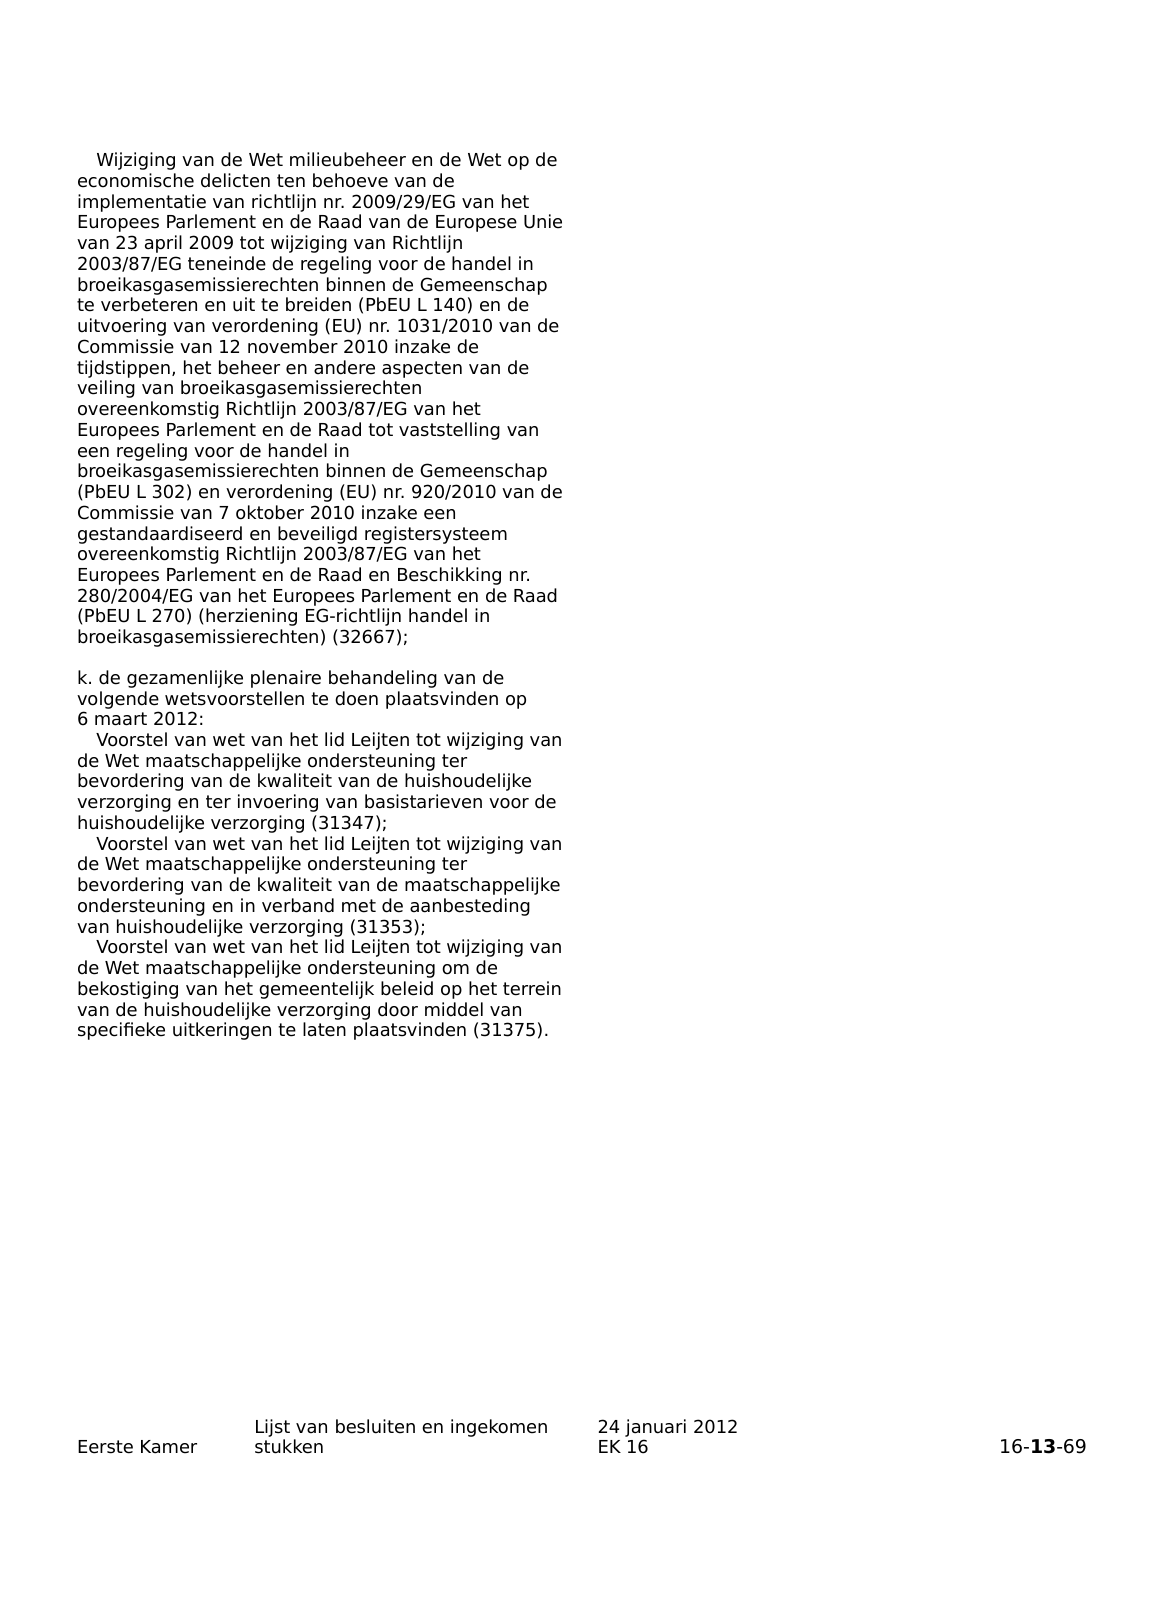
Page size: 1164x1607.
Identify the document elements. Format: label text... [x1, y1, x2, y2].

text Voorstel van wet van het lid Leijten tot wijziging van de Wet maatschappelijke ondersteuning ter bevordering van de kwaliteit van de huishoudelijke verzorging en ter invoering van basistarieven voor de huishoudelijke verzorging (31347); [77, 730, 567, 833]
text k. de gezamenlijke plenaire behandeling van de volgende wetsvoorstellen te doen plaatsvinden op 6 maart 2012: [77, 668, 567, 730]
text Voorstel van wet van het lid Leijten tot wijziging van de Wet maatschappelijke ondersteuning ter bevordering van de kwaliteit van de maatschappelijke ondersteuning en in verband met de aanbesteding van huishoudelijke verzorging (31353); [77, 833, 567, 937]
text Wijziging van de Wet milieubeheer en de Wet op de economische delicten ten behoeve van de implementatie van richtlijn nr. 2009/29/EG van het Europees Parlement en de Raad van de Europese Unie van 23 april 2009 tot wijziging van Richtlijn 2003/87/EG teneinde de regeling voor de handel in broeikasgasemissierechten binnen de Gemeenschap te verbeteren en uit te breiden (PbEU L 140) en de uitvoering van verordening (EU) nr. 1031/2010 van de Commissie van 12 november 2010 inzake de tijdstippen, het beheer en andere aspecten van de veiling van broeikasgasemissierechten overeenkomstig Richtlijn 2003/87/EG van het Europees Parlement en de Raad tot vaststelling van een regeling voor de handel in broeikasgasemissierechten binnen de Gemeenschap (PbEU L 302) en verordening (EU) nr. 920/2010 van de Commissie van 7 oktober 2010 inzake een gestandaardiseerd en beveiligd registersysteem overeenkomstig Richtlijn 2003/87/EG van het Europees Parlement en de Raad en Beschikking nr. 280/2004/EG van het Europees Parlement en de Raad (PbEU L 270) (herziening EG-richtlijn handel in broeikasgasemissierechten) (32667); [77, 150, 567, 648]
text Voorstel van wet van het lid Leijten tot wijziging van de Wet maatschappelijke ondersteuning om de bekostiging van het gemeentelijk beleid op het terrein van de huishoudelijke verzorging door middel van specifieke uitkeringen te laten plaatsvinden (31375). [77, 937, 567, 1041]
